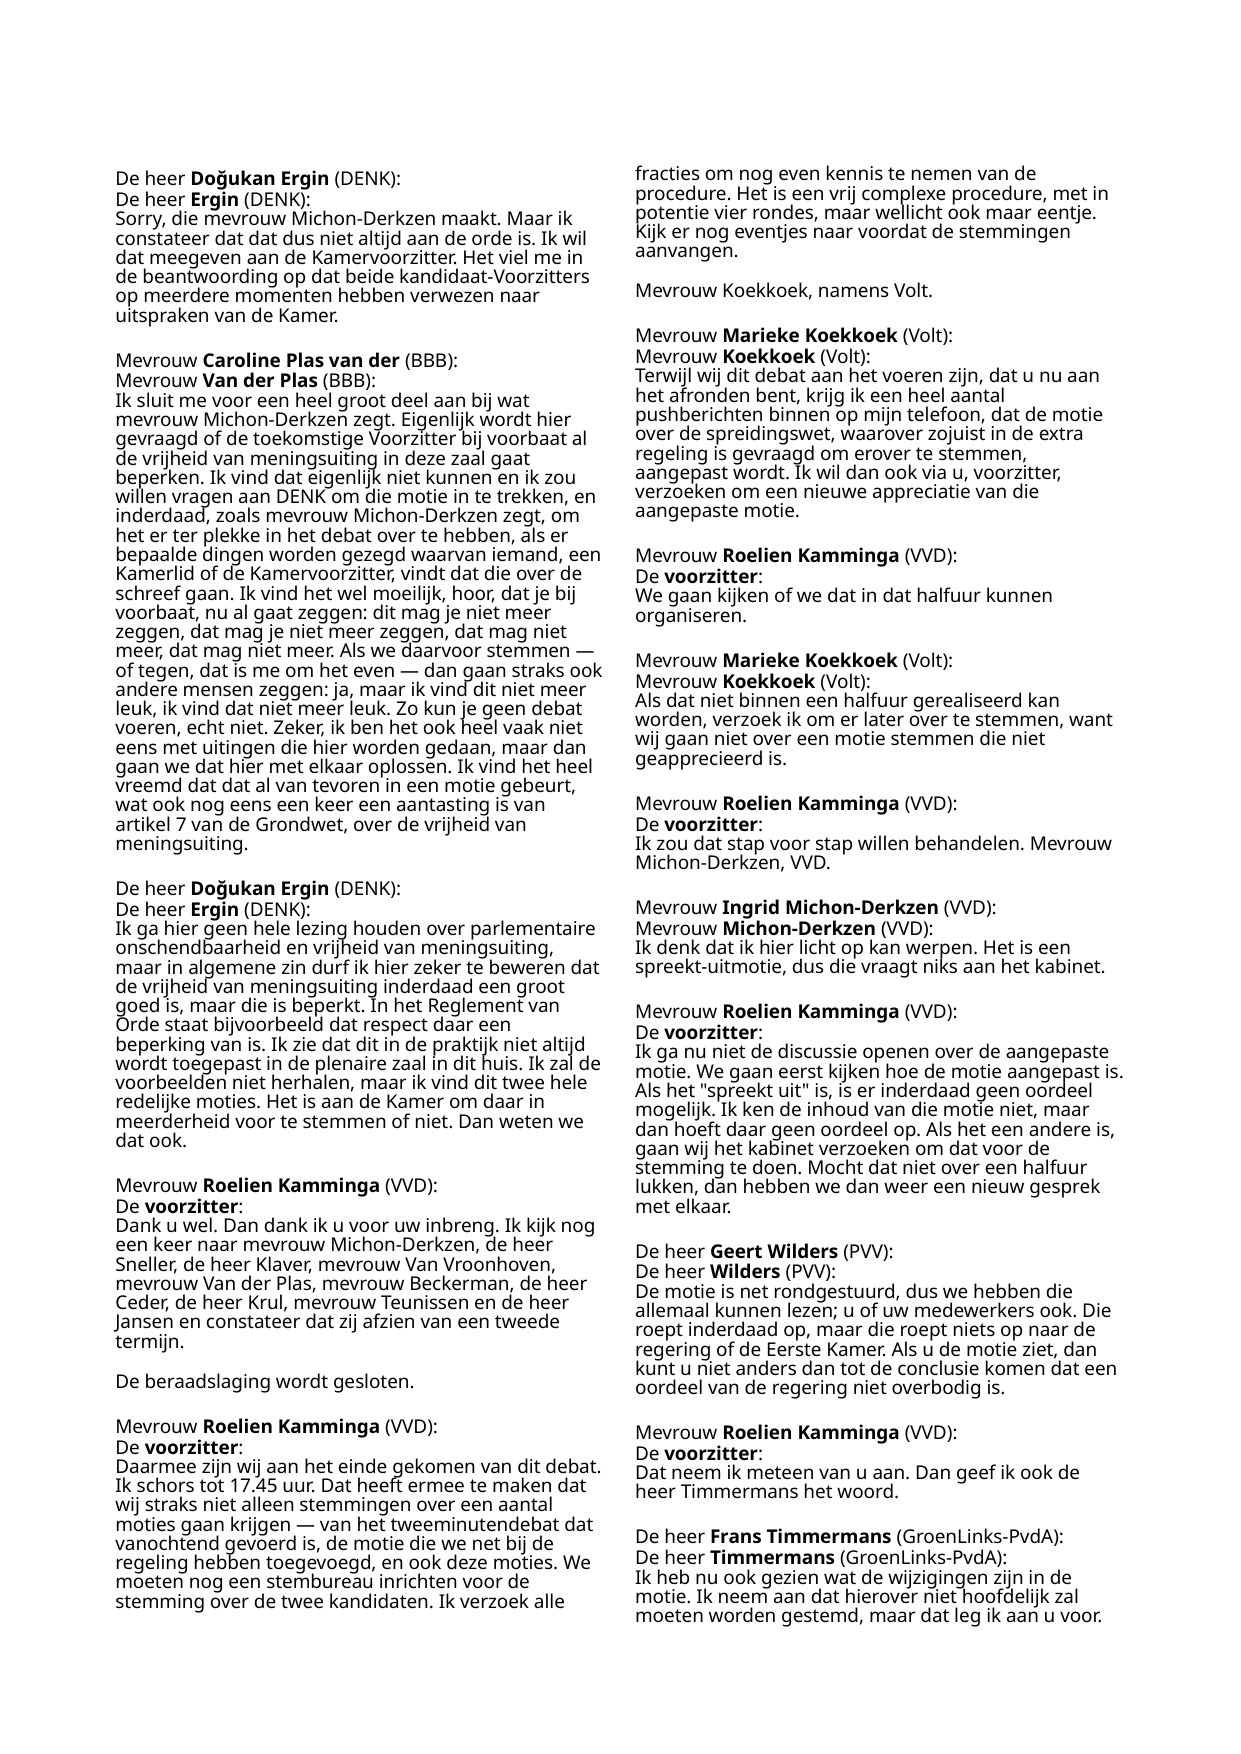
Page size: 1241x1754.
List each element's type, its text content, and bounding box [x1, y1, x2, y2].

text We gaan kijken of we dat in dat halfuur kunnen organiseren. [635, 587, 1125, 626]
text Mevrouw Van der Plas (BBB): [115, 372, 605, 392]
text Terwijl wij dit debat aan het voeren zijn, dat u nu aan het afronden bent, krijg ik een heel aantal pushberichten binnen op mijn telefoon, dat de motie over de spreidingswet, waarover zojuist in de extra regeling is gevraagd om erover te stemmen, aangepast wordt. Ik wil dan ook via u, voorzitter, verzoeken om een nieuwe appreciatie van die aangepaste motie. [635, 367, 1125, 522]
text Dat neem ik meteen van u aan. Dan geef ik ook de heer Timmermans het woord. [635, 1464, 1125, 1503]
text Mevrouw Koekkoek (Volt): [635, 348, 1125, 367]
text De voorzitter: [115, 1439, 605, 1458]
text Ik ga hier geen hele lezing houden over parlementaire onschendbaarheid en vrijheid van meningsuiting, maar in algemene zin durf ik hier zeker te beweren dat de vrijheid van meningsuiting inderdaad een groot goed is, maar die is beperkt. In het Reglement van Orde staat bijvoorbeeld dat respect daar een beperking van is. Ik zie dat dit in de praktijk niet altijd wordt toegepast in de plenaire zaal in dit huis. Ik zal de voorbeelden niet herhalen, maar ik vind dit twee hele redelijke moties. Het is aan de Kamer om daar in meerderheid voor te stemmen of niet. Dan weten we dat ook. [115, 920, 605, 1151]
text Mevrouw Roelien Kamminga (VVD): [115, 1413, 605, 1439]
text Mevrouw Koekkoek (Volt): [635, 673, 1125, 692]
text Dank u wel. Dan dank ik u voor uw inbreng. Ik kijk nog een keer naar mevrouw Michon-Derkzen, de heer Sneller, de heer Klaver, mevrouw Van Vroonhoven, mevrouw Van der Plas, mevrouw Beckerman, de heer Ceder, de heer Krul, mevrouw Teunissen en de heer Jansen en constateer dat zij afzien van een tweede termijn. [115, 1217, 605, 1352]
text Ik denk dat ik hier licht op kan werpen. Het is een spreekt-uitmotie, dus die vraagt niks aan het kabinet. [635, 939, 1125, 978]
text Daarmee zijn wij aan het einde gekomen van dit debat. Ik schors tot 17.45 uur. Dat heeft ermee te maken dat wij straks niet alleen stemmingen over een aantal moties gaan krijgen — van het tweeminutendebat dat vanochtend gevoerd is, de motie die we net bij de regeling hebben toegevoegd, en ook deze moties. We moeten nog een stembureau inrichten voor de stemming over de twee kandidaten. Ik verzoek alle [115, 1458, 605, 1612]
text De voorzitter: [635, 1445, 1125, 1464]
text De heer Ergin (DENK): [115, 901, 605, 920]
text De heer Frans Timmermans (GroenLinks-PvdA): [635, 1524, 1125, 1549]
text Mevrouw Marieke Koekkoek (Volt): [635, 322, 1125, 348]
text Mevrouw Roelien Kamminga (VVD): [635, 542, 1125, 568]
text Ik ga nu niet de discussie openen over de aangepaste motie. We gaan eerst kijken hoe de motie aangepast is. Als het "spreekt uit" is, is er inderdaad geen oordeel mogelijk. Ik ken de inhoud van die motie niet, maar dan hoeft daar geen oordeel op. Als het een andere is, gaan wij het kabinet verzoeken om dat voor de stemming te doen. Mocht dat niet over een halfuur lukken, dan hebben we dan weer een nieuw gesprek met elkaar. [635, 1043, 1125, 1217]
text De voorzitter: [635, 1024, 1125, 1043]
text Ik sluit me voor een heel groot deel aan bij wat mevrouw Michon-Derkzen zegt. Eigenlijk wordt hier gevraagd of de toekomstige Voorzitter bij voorbaat al de vrijheid van meningsuiting in deze zaal gaat beperken. Ik vind dat eigenlijk niet kunnen en ik zou willen vragen aan DENK om die motie in te trekken, en inderdaad, zoals mevrouw Michon-Derkzen zegt, om het er ter plekke in het debat over te hebben, als er bepaalde dingen worden gezegd waarvan iemand, een Kamerlid of de Kamervoorzitter, vindt dat die over de schreef gaan. Ik vind het wel moeilijk, hoor, dat je bij voorbaat, nu al gaat zeggen: dit mag je niet meer zeggen, dat mag je niet meer zeggen, dat mag niet meer, dat mag niet meer. Als we daarvoor stemmen — of tegen, dat is me om het even — dan gaan straks ook andere mensen zeggen: ja, maar ik vind dit niet meer leuk, ik vind dat niet meer leuk. Zo kun je geen debat voeren, echt niet. Zeker, ik ben het ook heel vaak niet eens met uitingen die hier worden gedaan, maar dan gaan we dat hier met elkaar oplossen. Ik vind het heel vreemd dat dat al van tevoren in een motie gebeurt, wat ook nog eens een keer een aantasting is van artikel 7 van de Grondwet, over de vrijheid van meningsuiting. [115, 392, 605, 854]
text Mevrouw Roelien Kamminga (VVD): [115, 1172, 605, 1198]
text Mevrouw Koekkoek, namens Volt. [635, 282, 1125, 302]
text De heer Geert Wilders (PVV): [635, 1238, 1125, 1263]
text Ik zou dat stap voor stap willen behandelen. Mevrouw Michon-Derkzen, VVD. [635, 835, 1125, 873]
text De motie is net rondgestuurd, dus we hebben die allemaal kunnen lezen; u of uw medewerkers ook. Die roept inderdaad op, maar die roept niets op naar de regering of de Eerste Kamer. Als u de motie ziet, dan kunt u niet anders dan tot de conclusie komen dat een oordeel van de regering niet overbodig is. [635, 1283, 1125, 1398]
text Ik heb nu ook gezien wat de wijzigingen zijn in de motie. Ik neem aan dat hierover niet hoofdelijk zal moeten worden gestemd, maar dat leg ik aan u voor. [635, 1569, 1125, 1626]
text Mevrouw Roelien Kamminga (VVD): [635, 1419, 1125, 1445]
text Mevrouw Michon-Derkzen (VVD): [635, 920, 1125, 939]
text De voorzitter: [635, 816, 1125, 835]
text Mevrouw Roelien Kamminga (VVD): [635, 790, 1125, 816]
text De heer Doğukan Ergin (DENK): [115, 875, 605, 901]
text Mevrouw Marieke Koekkoek (Volt): [635, 647, 1125, 673]
text De heer Doğukan Ergin (DENK): [115, 165, 605, 191]
text De heer Timmermans (GroenLinks-PvdA): [635, 1549, 1125, 1569]
text Mevrouw Caroline Plas van der (BBB): [115, 347, 605, 372]
text De voorzitter: [635, 568, 1125, 587]
text Mevrouw Roelien Kamminga (VVD): [635, 998, 1125, 1024]
text Sorry, die mevrouw Michon-Derkzen maakt. Maar ik constateer dat dat dus niet altijd aan de orde is. Ik wil dat meegeven aan de Kamervoorzitter. Het viel me in de beantwoording op dat beide kandidaat-Voorzitters op meerdere momenten hebben verwezen naar uitspraken van de Kamer. [115, 210, 605, 326]
text De voorzitter: [115, 1198, 605, 1217]
text De heer Ergin (DENK): [115, 191, 605, 210]
text Mevrouw Ingrid Michon-Derkzen (VVD): [635, 894, 1125, 920]
text De heer Wilders (PVV): [635, 1263, 1125, 1283]
text De beraadslaging wordt gesloten. [115, 1373, 605, 1392]
text Als dat niet binnen een halfuur gerealiseerd kan worden, verzoek ik om er later over te stemmen, want wij gaan niet over een motie stemmen die niet geapprecieerd is. [635, 692, 1125, 769]
text fracties om nog even kennis te nemen van de procedure. Het is een vrij complexe procedure, met in potentie vier rondes, maar wellicht ook maar eentje. Kijk er nog eventjes naar voordat de stemmingen aanvangen. [635, 165, 1125, 262]
